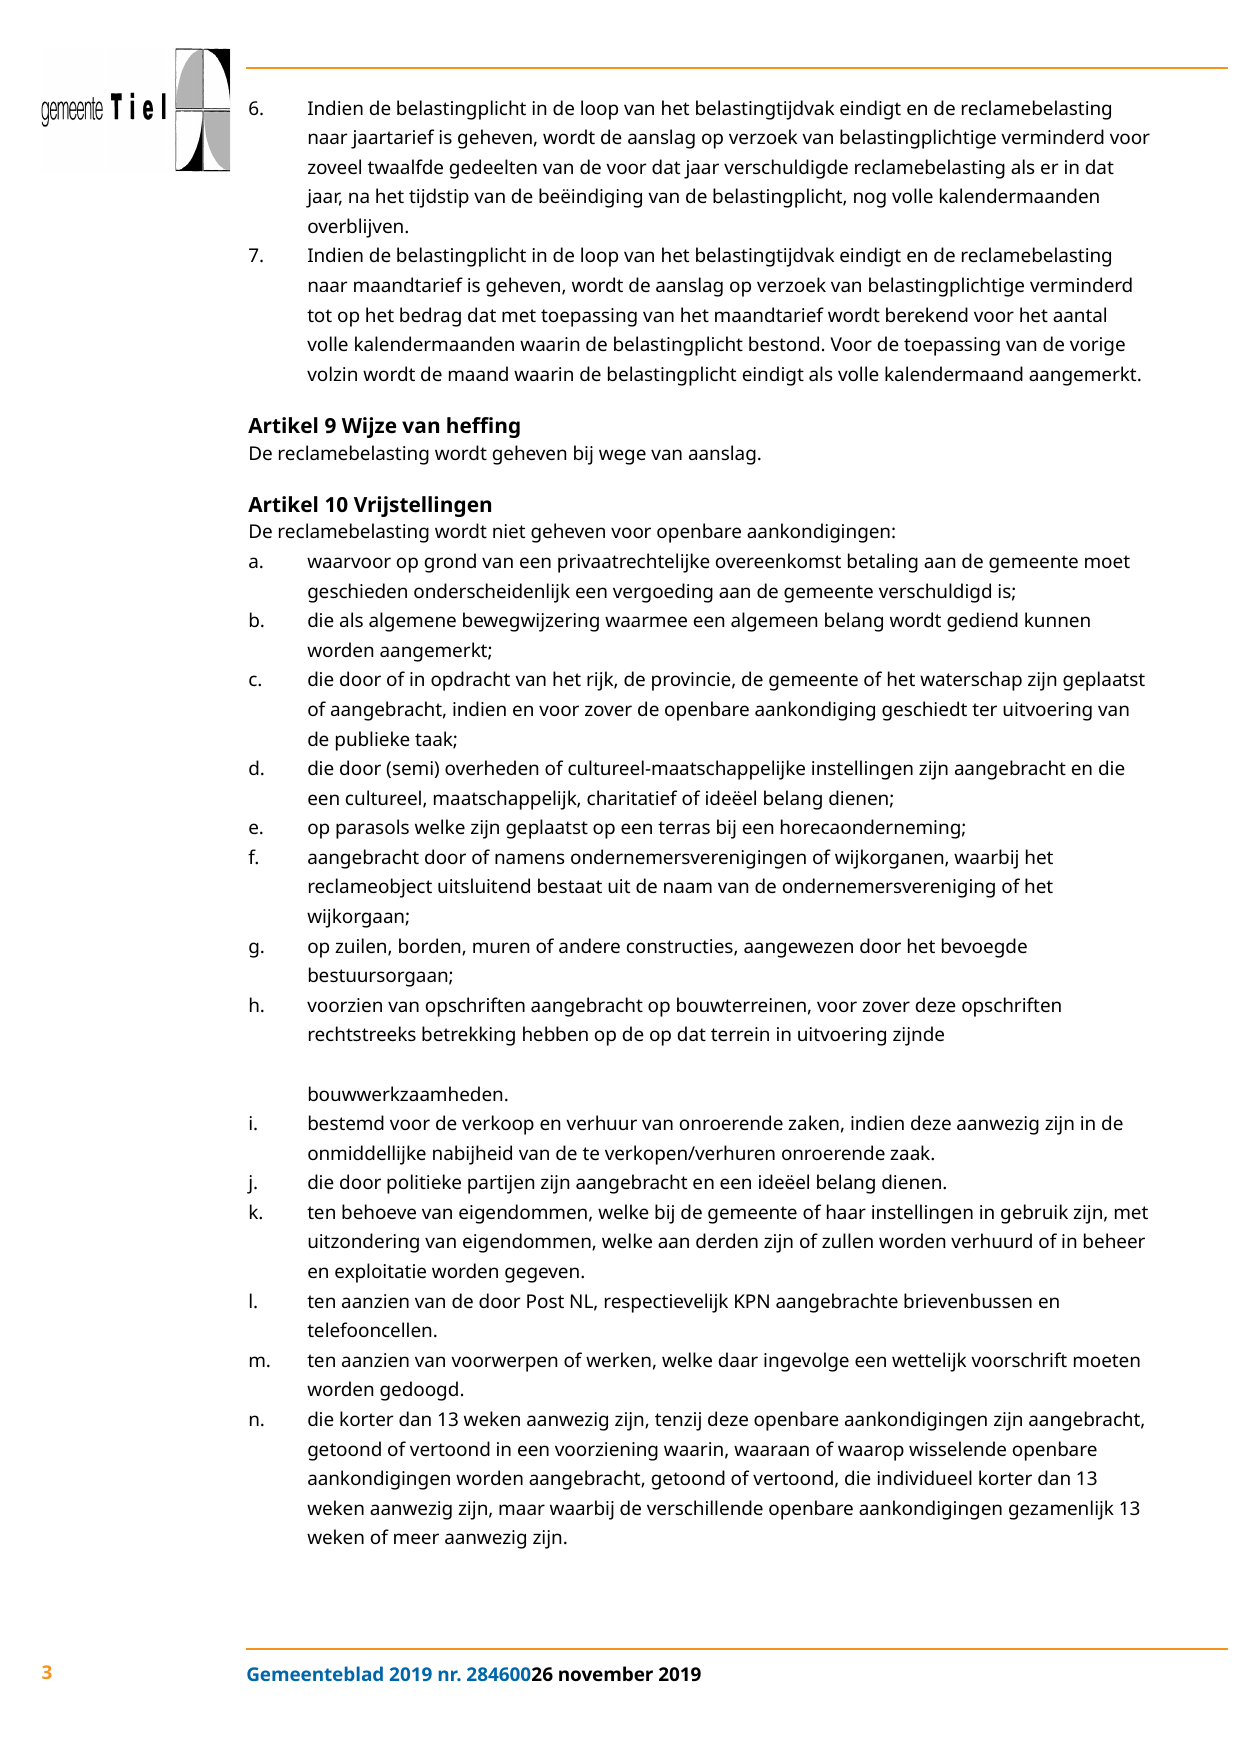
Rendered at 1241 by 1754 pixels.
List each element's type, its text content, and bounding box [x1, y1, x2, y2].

list op zuilen, borden, muren of andere constructies, aangewezen door het bevoegde bestuursorgaan; [248, 933, 1152, 988]
list bestemd voor de verkoop en verhuur van onroerende zaken, indien deze aanwezig zijn in de onmiddellijke nabijheid van de te verkopen/verhuren onroerende zaak. [248, 1110, 1152, 1166]
list die door politieke partijen zijn aangebracht en een ideëel belang dienen. [248, 1169, 1152, 1195]
text De reclamebelasting wordt geheven bij wege van aanslag. [248, 440, 1152, 466]
text Artikel 9 Wijze van heffing [248, 411, 1152, 440]
list Indien de belastingplicht in de loop van het belastingtijdvak eindigt en de reclamebelasting naar jaartarief is geheven, wordt de aanslag op verzoek van belastingplichtige verminderd voor zoveel twaalfde gedeelten van de voor dat jaar verschuldigde reclamebelasting als er in dat jaar, na het tijdstip van de beëindiging van de belastingplicht, nog volle kalendermaanden overblijven. [248, 95, 1152, 239]
list op parasols welke zijn geplaatst op een terras bij een horecaonderneming; [248, 814, 1152, 840]
list die door of in opdracht van het rijk, de provincie, de gemeente of het waterschap zijn geplaatst of aangebracht, indien en voor zover de openbare aankondiging geschiedt ter uitvoering van de publieke taak; [248, 667, 1152, 752]
text Artikel 10 Vrijstellingen [248, 490, 1152, 519]
list waarvoor op grond van een privaatrechtelijke overeenkomst betaling aan de gemeente moet geschieden onderscheidenlijk een vergoeding aan de gemeente verschuldigd is; [248, 548, 1152, 604]
list ten aanzien van de door Post NL, respectievelijk KPN aangebrachte brievenbussen en telefooncellen. [248, 1288, 1152, 1343]
list die door (semi) overheden of cultureel-maatschappelijke instellingen zijn aangebracht en die een cultureel, maatschappelijk, charitatief of ideëel belang dienen; [248, 755, 1152, 811]
list ten aanzien van voorwerpen of werken, welke daar ingevolge een wettelijk voorschrift moeten worden gedoogd. [248, 1347, 1152, 1402]
list die korter dan 13 weken aanwezig zijn, tenzij deze openbare aankondigingen zijn aangebracht, getoond of vertoond in een voorziening waarin, waaraan of waarop wisselende openbare aankondigingen worden aangebracht, getoond of vertoond, die individueel korter dan 13 weken aanwezig zijn, maar waarbij de verschillende openbare aankondigingen gezamenlijk 13 weken of meer aanwezig zijn. [248, 1406, 1152, 1550]
list ten behoeve van eigendommen, welke bij de gemeente of haar instellingen in gebruik zijn, met uitzondering van eigendommen, welke aan derden zijn of zullen worden verhuurd of in beheer en exploitatie worden gegeven. [248, 1199, 1152, 1284]
text De reclamebelasting wordt niet geheven voor openbare aankondigingen: [248, 519, 1152, 544]
list aangebracht door of namens ondernemersverenigingen of wijkorganen, waarbij het reclameobject uitsluitend bestaat uit de naam van de ondernemersvereniging of het wijkorgaan; [248, 844, 1152, 929]
list die als algemene bewegwijzering waarmee een algemeen belang wordt gediend kunnen worden aangemerkt; [248, 607, 1152, 663]
picture [41, 47, 231, 172]
list bouwwerkzaamheden. [248, 1081, 1152, 1107]
list voorzien van opschriften aangebracht op bouwterreinen, voor zover deze opschriften rechtstreeks betrekking hebben op de op dat terrein in uitvoering zijnde [248, 992, 1152, 1047]
list Indien de belastingplicht in de loop van het belastingtijdvak eindigt en de reclamebelasting naar maandtarief is geheven, wordt de aanslag op verzoek van belastingplichtige verminderd tot op het bedrag dat met toepassing van het maandtarief wordt berekend voor het aantal volle kalendermaanden waarin de belastingplicht bestond. Voor de toepassing van de vorige volzin wordt de maand waarin de belastingplicht eindigt als volle kalendermaand aangemerkt. [248, 243, 1152, 387]
